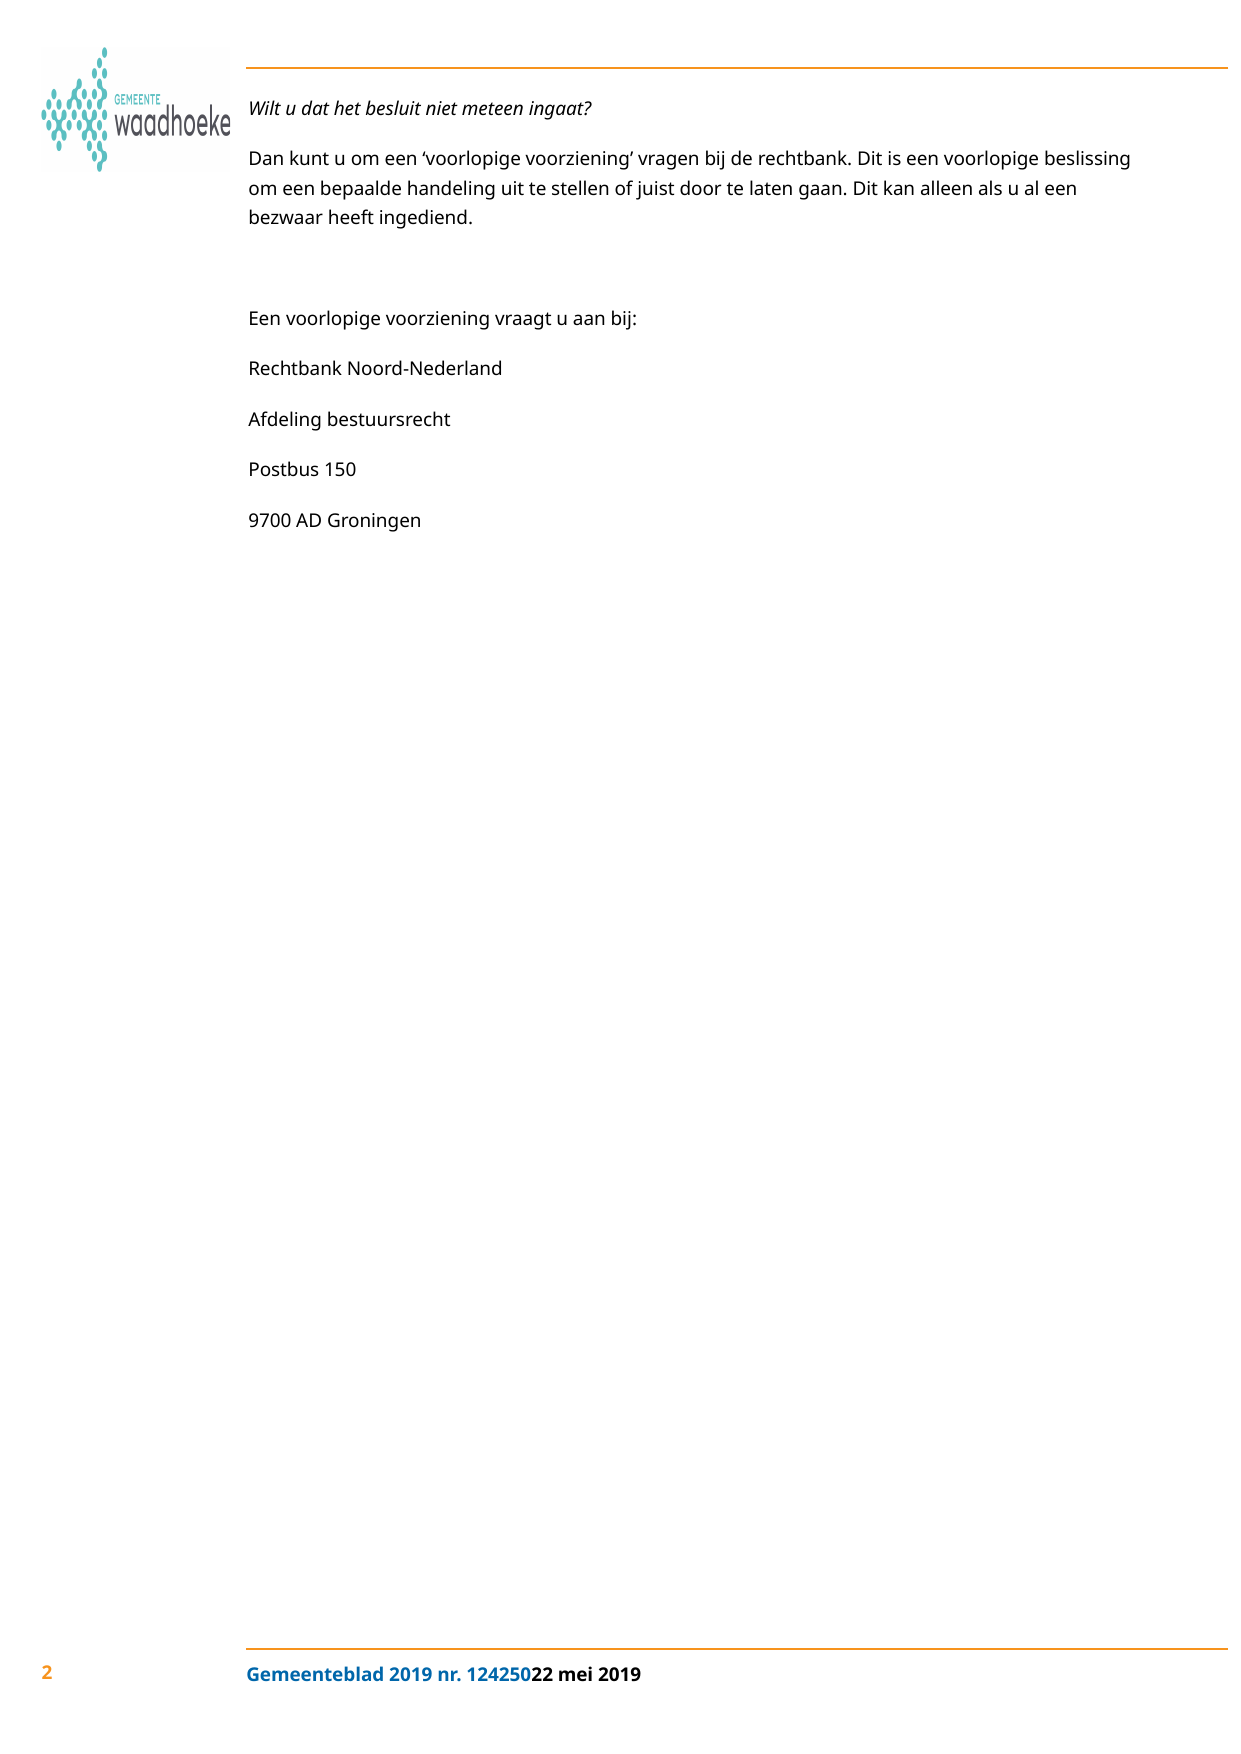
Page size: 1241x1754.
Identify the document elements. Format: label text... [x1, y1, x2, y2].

text Wilt u dat het besluit niet meteen ingaat? [248, 95, 1152, 121]
text 9700 AD Groningen [248, 507, 1152, 533]
text Dan kunt u om een ‘voorlopige voorziening’ vragen bij de rechtbank. Dit is een voorlopige beslissing om een bepaalde handeling uit te stellen of juist door te laten gaan. Dit kan alleen als u al een bezwaar heeft ingediend. [248, 145, 1152, 230]
text Afdeling bestuursrecht [248, 406, 1152, 432]
text Postbus 150 [248, 456, 1152, 482]
picture [41, 47, 231, 172]
text Een voorlopige voorziening vraagt u aan bij: [248, 305, 1152, 331]
text Rechtbank Noord-Nederland [248, 356, 1152, 381]
